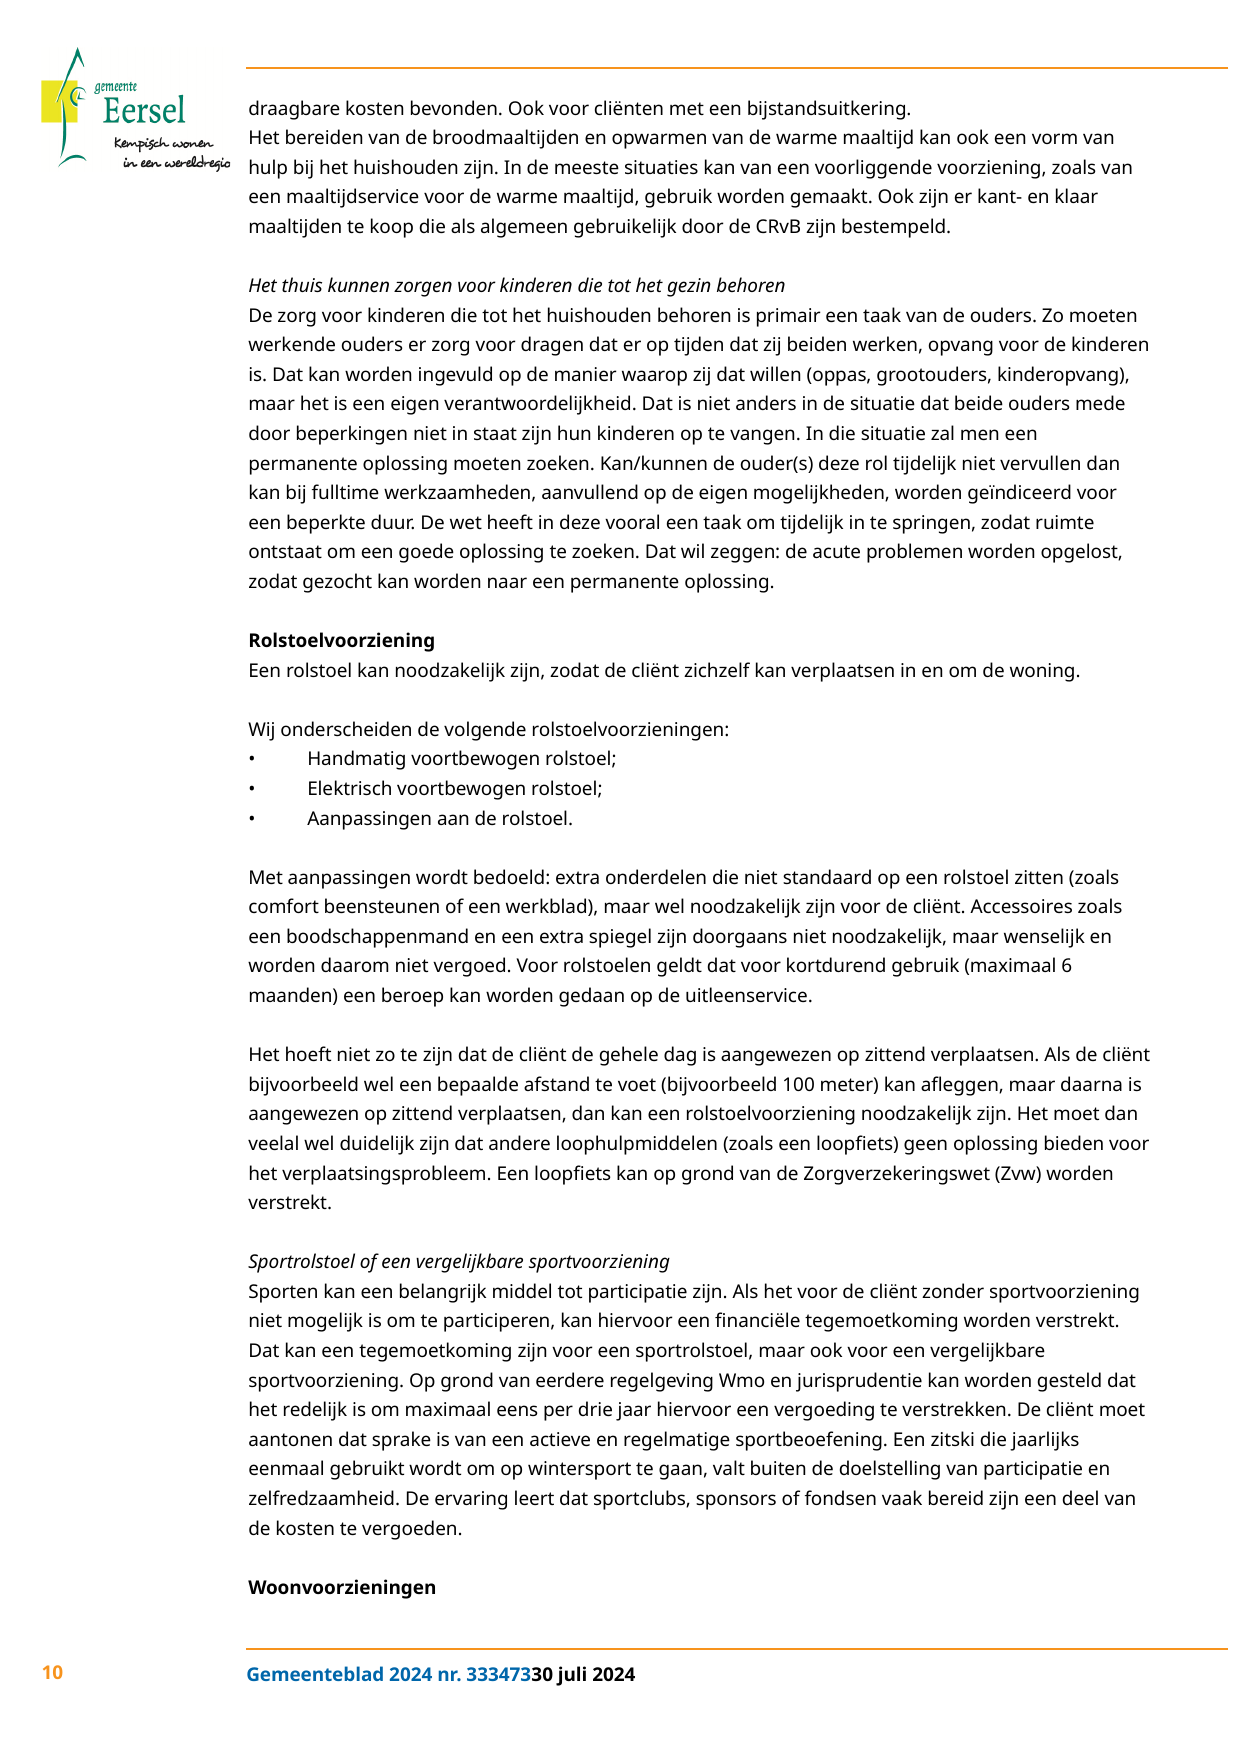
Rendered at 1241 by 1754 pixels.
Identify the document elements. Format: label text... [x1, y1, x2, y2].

text Het thuis kunnen zorgen voor kinderen die tot het gezin behoren [248, 272, 1152, 298]
text Het hoeft niet zo te zijn dat de cliënt de gehele dag is aangewezen op zittend verplaatsen. Als de cliënt bijvoorbeeld wel een bepaalde afstand te voet (bijvoorbeeld 100 meter) kan afleggen, maar daarna is aangewezen op zittend verplaatsen, dan kan een rolstoelvoorziening noodzakelijk zijn. Het moet dan veelal wel duidelijk zijn dat andere loophulpmiddelen (zoals een loopfiets) geen oplossing bieden voor het verplaatsingsprobleem. Een loopfiets kan op grond van de Zorgverzekeringswet (Zvw) worden verstrekt. [248, 1041, 1152, 1215]
picture [41, 47, 231, 172]
list Elektrisch voortbewogen rolstoel; [248, 775, 1152, 801]
text Met aanpassingen wordt bedoeld: extra onderdelen die niet standaard op een rolstoel zitten (zoals comfort beensteunen of een werkblad), maar wel noodzakelijk zijn voor de cliënt. Accessoires zoals een boodschappenmand en een extra spiegel zijn doorgaans niet noodzakelijk, maar wenselijk en worden daarom niet vergoed. Voor rolstoelen geldt dat voor kortdurend gebruik (maximaal 6 maanden) een beroep kan worden gedaan op de uitleenservice. [248, 864, 1152, 1008]
text Sporten kan een belangrijk middel tot participatie zijn. Als het voor de cliënt zonder sportvoorziening niet mogelijk is om te participeren, kan hiervoor een financiële tegemoetkoming worden verstrekt. Dat kan een tegemoetkoming zijn voor een sportrolstoel, maar ook voor een vergelijkbare sportvoorziening. Op grond van eerdere regelgeving Wmo en jurisprudentie kan worden gesteld dat het redelijk is om maximaal eens per drie jaar hiervoor een vergoeding te verstrekken. De cliënt moet aantonen dat sprake is van een actieve en regelmatige sportbeoefening. Een zitski die jaarlijks eenmaal gebruikt wordt om op wintersport te gaan, valt buiten de doelstelling van participatie en zelfredzaamheid. De ervaring leert dat sportclubs, sponsors of fondsen vaak bereid zijn een deel van de kosten te vergoeden. [248, 1278, 1152, 1541]
text Sportrolstoel of een vergelijkbare sportvoorziening [248, 1248, 1152, 1274]
text Rolstoelvoorziening [248, 627, 1152, 653]
list Aanpassingen aan de rolstoel. [248, 805, 1152, 831]
text Het bereiden van de broodmaaltijden en opwarmen van de warme maaltijd kan ook een vorm van hulp bij het huishouden zijn. In de meeste situaties kan van een voorliggende voorziening, zoals van een maaltijdservice voor de warme maaltijd, gebruik worden gemaakt. Ook zijn er kant- en klaar maaltijden te koop die als algemeen gebruikelijk door de CRvB zijn bestempeld. [248, 124, 1152, 239]
text Woonvoorzieningen [248, 1574, 1152, 1600]
text Een rolstoel kan noodzakelijk zijn, zodat de cliënt zichzelf kan verplaatsen in en om de woning. [248, 657, 1152, 683]
list Handmatig voortbewogen rolstoel; [248, 746, 1152, 771]
text draagbare kosten bevonden. Ook voor cliënten met een bijstandsuitkering. [248, 95, 1152, 121]
text De zorg voor kinderen die tot het huishouden behoren is primair een taak van de ouders. Zo moeten werkende ouders er zorg voor dragen dat er op tijden dat zij beiden werken, opvang voor de kinderen is. Dat kan worden ingevuld op de manier waarop zij dat willen (oppas, grootouders, kinderopvang), maar het is een eigen verantwoordelijkheid. Dat is niet anders in de situatie dat beide ouders mede door beperkingen niet in staat zijn hun kinderen op te vangen. In die situatie zal men een permanente oplossing moeten zoeken. Kan/kunnen de ouder(s) deze rol tijdelijk niet vervullen dan kan bij fulltime werkzaamheden, aanvullend op de eigen mogelijkheden, worden geïndiceerd voor een beperkte duur. De wet heeft in deze vooral een taak om tijdelijk in te springen, zodat ruimte ontstaat om een goede oplossing te zoeken. Dat wil zeggen: de acute problemen worden opgelost, zodat gezocht kan worden naar een permanente oplossing. [248, 302, 1152, 594]
text Wij onderscheiden de volgende rolstoelvoorzieningen: [248, 716, 1152, 742]
